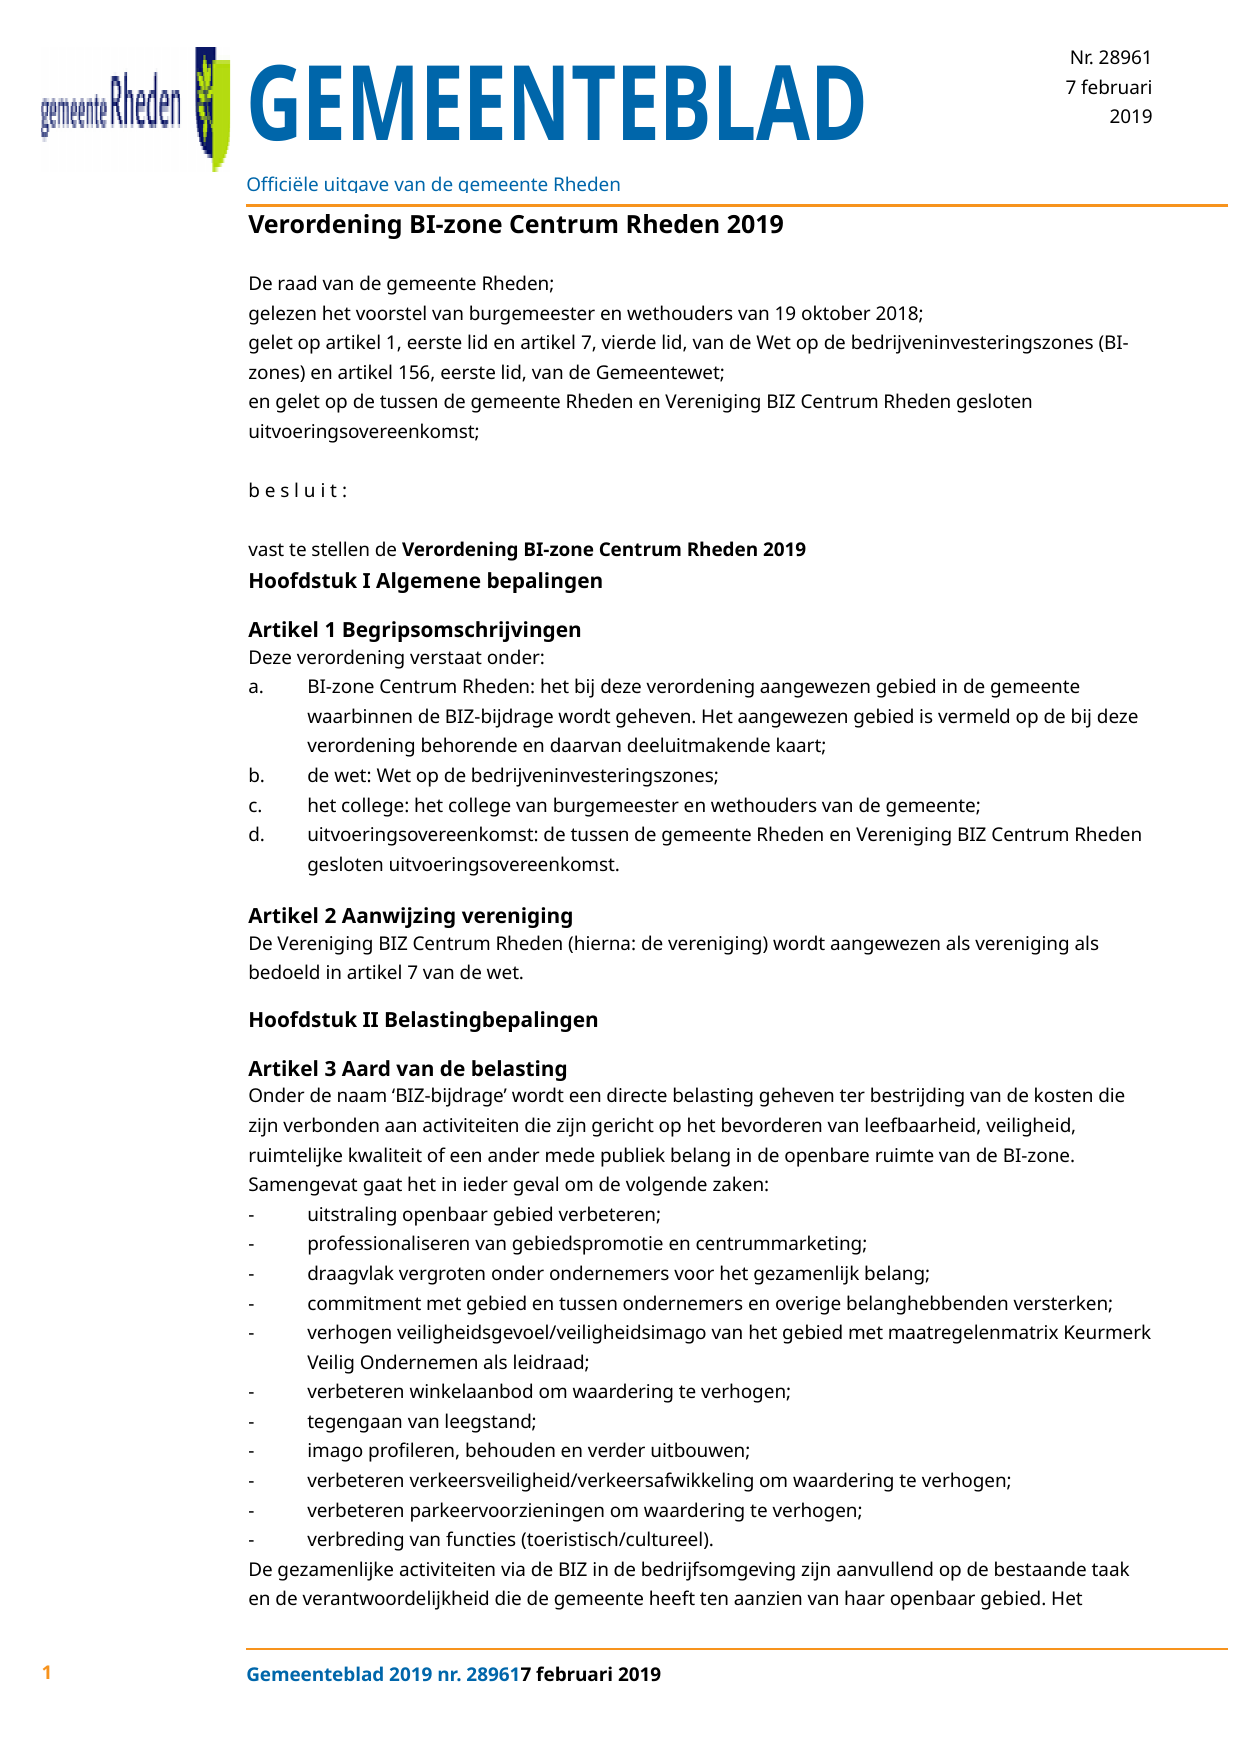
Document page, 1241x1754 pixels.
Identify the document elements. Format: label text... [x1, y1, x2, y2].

list draagvlak vergroten onder ondernemers voor het gezamenlijk belang; [248, 1260, 1152, 1286]
text Deze verordening verstaat onder: [248, 644, 1152, 669]
text Verordening BI-zone Centrum Rheden 2019 [248, 207, 1152, 241]
list imago profileren, behouden en verder uitbouwen; [248, 1438, 1152, 1463]
list verbreding van functies (toeristisch/cultureel). [248, 1526, 1152, 1552]
list verhogen veiligheidsgevoel/veiligheidsimago van het gebied met maatregelenmatrix Keurmerk Veilig Ondernemen als leidraad; [248, 1319, 1152, 1375]
text Artikel 3 Aard van de belasting [248, 1054, 1152, 1083]
text gelet op artikel 1, eerste lid en artikel 7, vierde lid, van de Wet op de bedrijveninvesteringszones (BI-zones) en artikel 156, eerste lid, van de Gemeentewet; [248, 329, 1152, 385]
text Artikel 2 Aanwijzing vereniging [248, 901, 1152, 930]
list verbeteren winkelaanbod om waardering te verhogen; [248, 1378, 1152, 1404]
text De Vereniging BIZ Centrum Rheden (hierna: de vereniging) wordt aangewezen als vereniging als bedoeld in artikel 7 van de wet. [248, 930, 1152, 985]
list het college: het college van burgemeester en wethouders van de gemeente; [248, 792, 1152, 817]
list verbeteren parkeervoorzieningen om waardering te verhogen; [248, 1497, 1152, 1523]
list tegengaan van leegstand; [248, 1408, 1152, 1434]
list uitstraling openbaar gebied verbeteren; [248, 1201, 1152, 1227]
list de wet: Wet op de bedrijveninvesteringszones; [248, 762, 1152, 788]
text gelezen het voorstel van burgemeester en wethouders van 19 oktober 2018; [248, 300, 1152, 326]
list uitvoeringsovereenkomst: de tussen de gemeente Rheden en Vereniging BIZ Centrum Rheden gesloten uitvoeringsovereenkomst. [248, 821, 1152, 877]
picture [41, 47, 231, 172]
text Onder de naam ‘BIZ-bijdrage’ wordt een directe belasting geheven ter bestrijding van de kosten die zijn verbonden aan activiteiten die zijn gericht op het bevorderen van leefbaarheid, veiligheid, ruimtelijke kwaliteit of een ander mede publiek belang in de openbare ruimte van de BI-zone. [248, 1083, 1152, 1168]
list verbeteren verkeersveiligheid/verkeersafwikkeling om waardering te verhogen; [248, 1467, 1152, 1493]
list BI-zone Centrum Rheden: het bij deze verordening aangewezen gebied in de gemeente waarbinnen de BIZ-bijdrage wordt geheven. Het aangewezen gebied is vermeld op de bij deze verordening behorende en daarvan deeluitmakende kaart; [248, 673, 1152, 758]
text b e s l u i t : [248, 477, 1152, 503]
text Samengevat gaat het in ieder geval om de volgende zaken: [248, 1171, 1152, 1197]
text De raad van de gemeente Rheden; [248, 270, 1152, 296]
text Hoofdstuk I Algemene bepalingen [248, 566, 1152, 594]
text Artikel 1 Begripsomschrijvingen [248, 615, 1152, 644]
list professionaliseren van gebiedspromotie en centrummarketing; [248, 1231, 1152, 1256]
text Hoofdstuk II Belastingbepalingen [248, 1005, 1152, 1033]
list commitment met gebied en tussen ondernemers en overige belanghebbenden versterken; [248, 1290, 1152, 1316]
text en gelet op de tussen de gemeente Rheden en Vereniging BIZ Centrum Rheden gesloten uitvoeringsovereenkomst; [248, 389, 1152, 444]
text vast te stellen de Verordening BI-zone Centrum Rheden 2019 [248, 537, 1152, 562]
text De gezamenlijke activiteiten via de BIZ in de bedrijfsomgeving zijn aanvullend op de bestaande taak en de verantwoordelijkheid die de gemeente heeft ten aanzien van haar openbaar gebied. Het [248, 1556, 1152, 1611]
